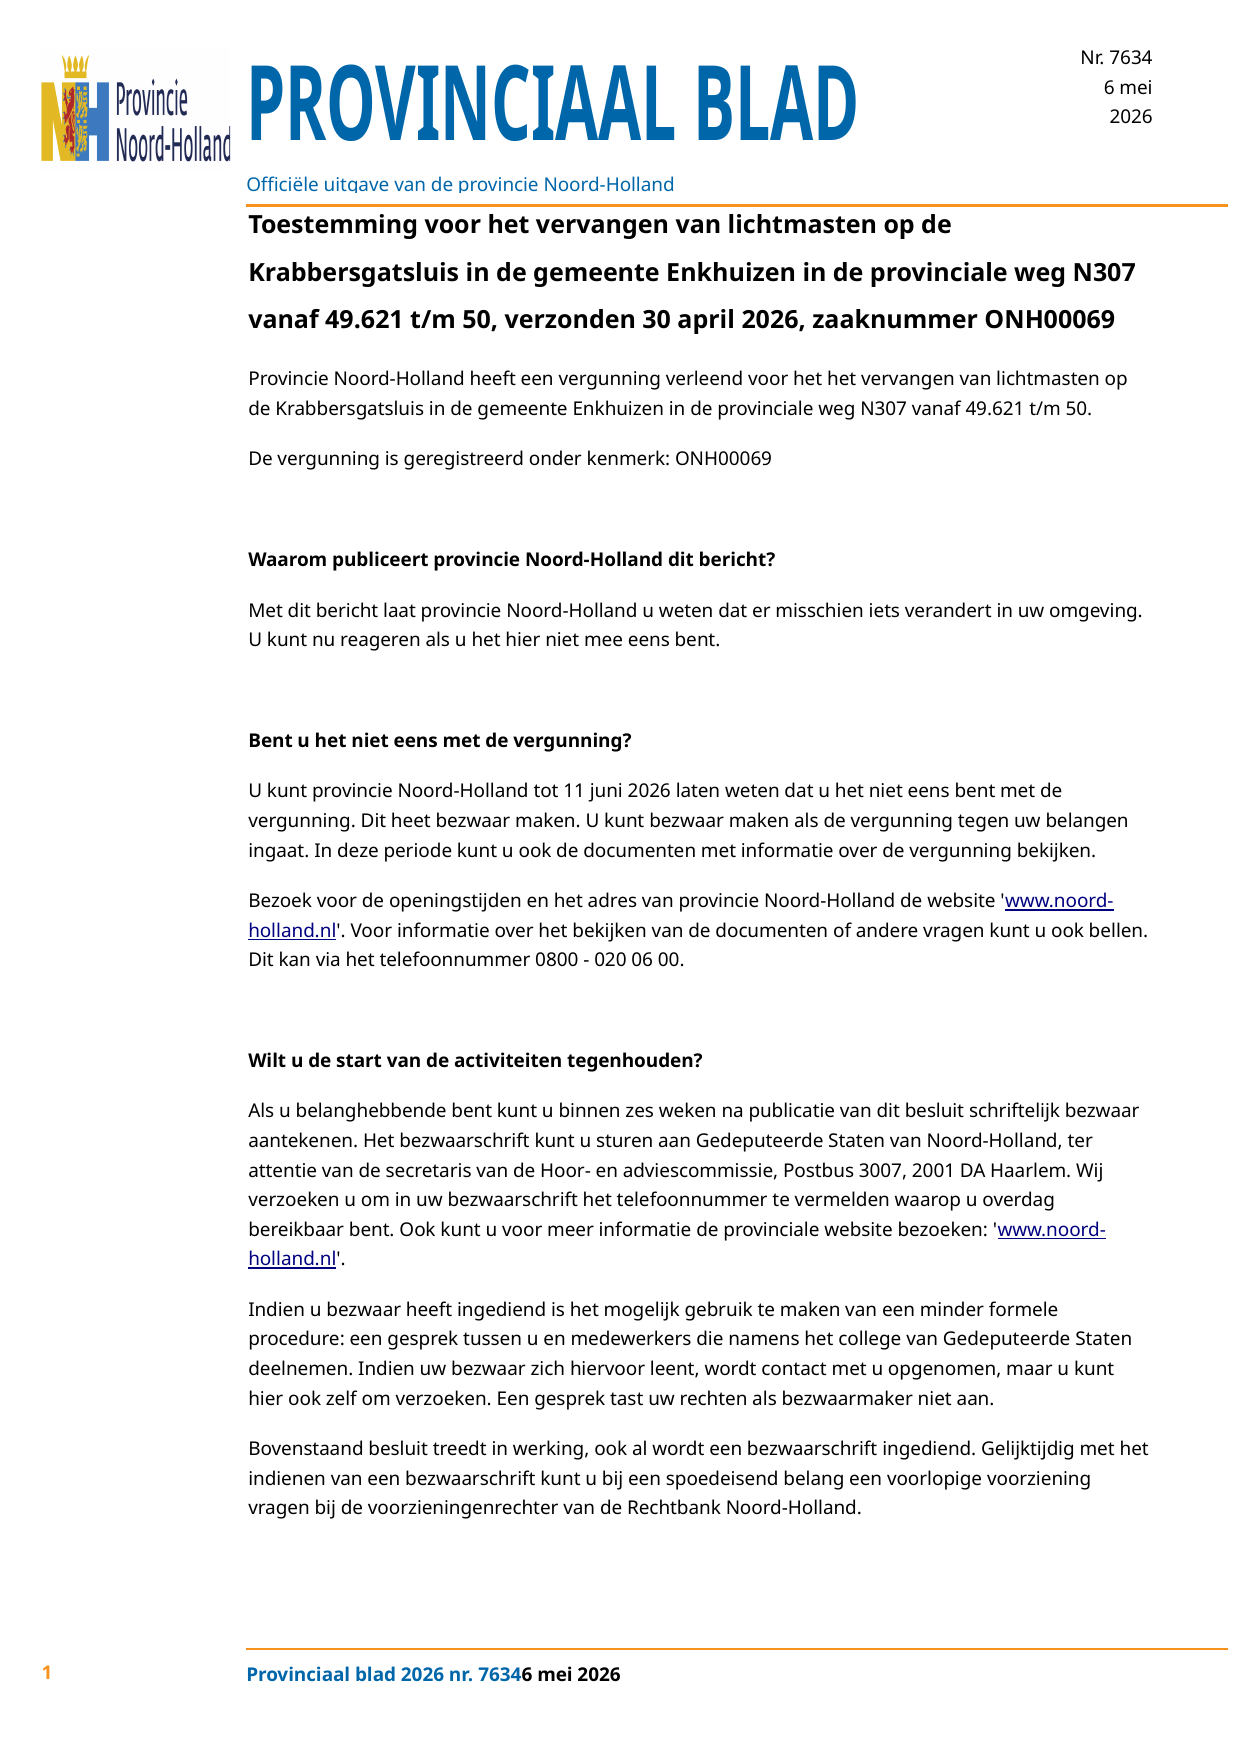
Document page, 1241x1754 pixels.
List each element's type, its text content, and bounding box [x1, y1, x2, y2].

text Indien u bezwaar heeft ingediend is het mogelijk gebruik te maken van een minder formele procedure: een gesprek tussen u en medewerkers die namens het college van Gedeputeerde Staten deelnemen. Indien uw bezwaar zich hiervoor leent, wordt contact met u opgenomen, maar u kunt hier ook zelf om verzoeken. Een gesprek tast uw rechten als bezwaarmaker niet aan. [248, 1296, 1152, 1410]
picture [41, 47, 231, 172]
text Bezoek voor de openingstijden en het adres van provincie Noord-Holland de website 'www.noord-holland.nl'. Voor informatie over het bekijken van de documenten of andere vragen kunt u ook bellen. Dit kan via het telefoonnummer 0800 - 020 06 00. [248, 887, 1152, 972]
text Bent u het niet eens met de vergunning? [248, 727, 1152, 753]
text Provincie Noord-Holland heeft een vergunning verleend voor het het vervangen van lichtmasten op de Krabbersgatsluis in de gemeente Enkhuizen in de provinciale weg N307 vanaf 49.621 t/m 50. [248, 366, 1152, 421]
text Als u belanghebbende bent kunt u binnen zes weken na publicatie van dit besluit schriftelijk bezwaar aantekenen. Het bezwaarschrift kunt u sturen aan Gedeputeerde Staten van Noord-Holland, ter attentie van de secretaris van de Hoor- en adviescommissie, Postbus 3007, 2001 DA Haarlem. Wij verzoeken u om in uw bezwaarschrift het telefoonnummer te vermelden waarop u overdag bereikbaar bent. Ook kunt u voor meer informatie de provinciale website bezoeken: 'www.noord-holland.nl'. [248, 1098, 1152, 1271]
text Waarom publiceert provincie Noord-Holland dit bericht? [248, 546, 1152, 572]
text Wilt u de start van de activiteiten tegenhouden? [248, 1047, 1152, 1073]
text Bovenstaand besluit treedt in werking, ook al wordt een bezwaarschrift ingediend. Gelijktijdig met het indienen van een bezwaarschrift kunt u bij een spoedeisend belang een voorlopige voorziening vragen bij de voorzieningenrechter van de Rechtbank Noord-Holland. [248, 1435, 1152, 1520]
text U kunt provincie Noord-Holland tot 11 juni 2026 laten weten dat u het niet eens bent met de vergunning. Dit heet bezwaar maken. U kunt bezwaar maken als de vergunning tegen uw belangen ingaat. In deze periode kunt u ook de documenten met informatie over de vergunning bekijken. [248, 778, 1152, 862]
text De vergunning is geregistreerd onder kenmerk: ONH00069 [248, 446, 1152, 471]
text Toestemming voor het vervangen van lichtmasten op de Krabbersgatsluis in de gemeente Enkhuizen in de provinciale weg N307 vanaf 49.621 t/m 50, verzonden 30 april 2026, zaaknummer ONH00069 [248, 207, 1152, 336]
text Met dit bericht laat provincie Noord-Holland u weten dat er misschien iets verandert in uw omgeving. U kunt nu reageren als u het hier niet mee eens bent. [248, 597, 1152, 652]
